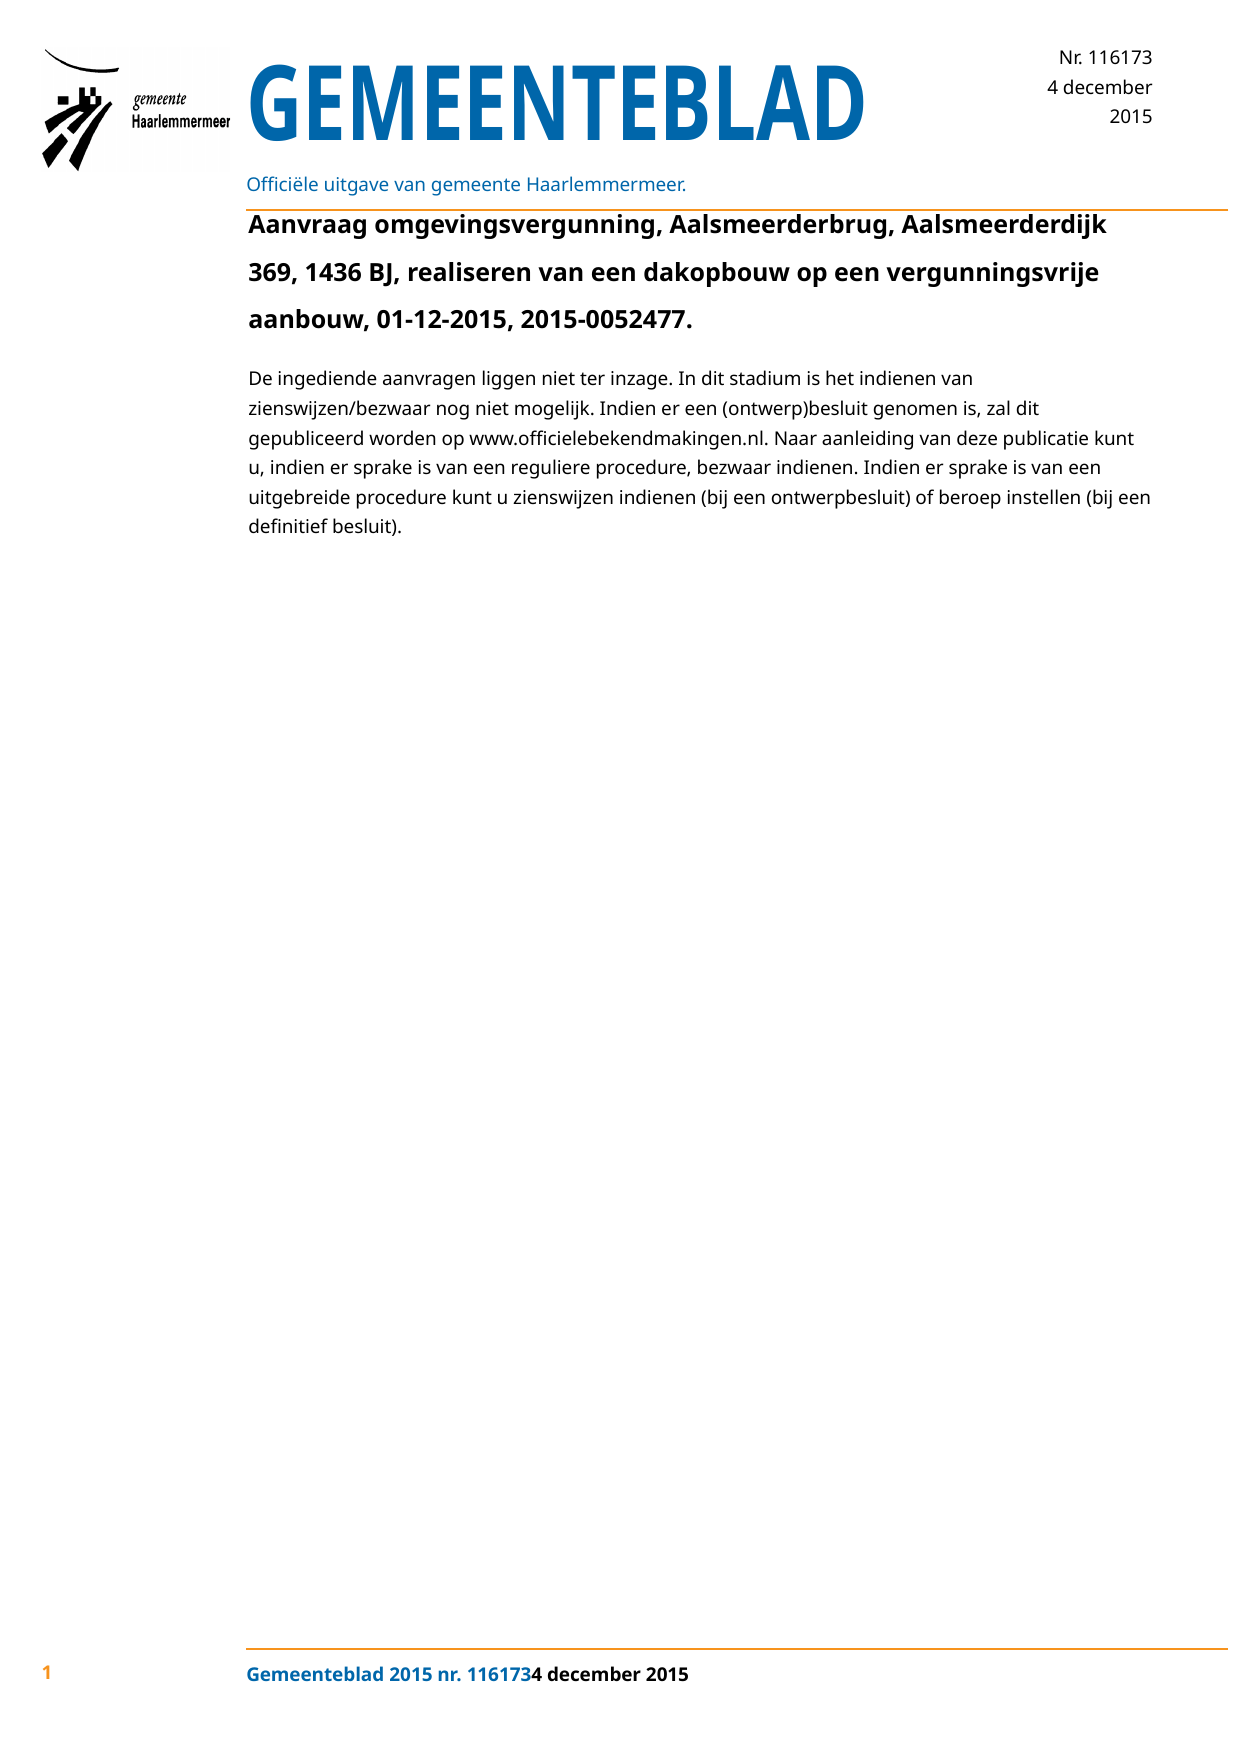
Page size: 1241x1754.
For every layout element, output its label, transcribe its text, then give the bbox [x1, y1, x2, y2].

text De ingediende aanvragen liggen niet ter inzage. In dit stadium is het indienen van zienswijzen/bezwaar nog niet mogelijk. Indien er een (ontwerp)besluit genomen is, zal dit gepubliceerd worden op www.officielebekendmakingen.nl. Naar aanleiding van deze publicatie kunt u, indien er sprake is van een reguliere procedure, bezwaar indienen. Indien er sprake is van een uitgebreide procedure kunt u zienswijzen indienen (bij een ontwerpbesluit) of beroep instellen (bij een definitief besluit). [248, 366, 1152, 539]
text Aanvraag omgevingsvergunning, Aalsmeerderbrug, Aalsmeerderdijk 369, 1436 BJ, realiseren van een dakopbouw op een vergunningsvrije aanbouw, 01-12-2015, 2015-0052477. [248, 211, 1152, 336]
picture [41, 47, 231, 172]
